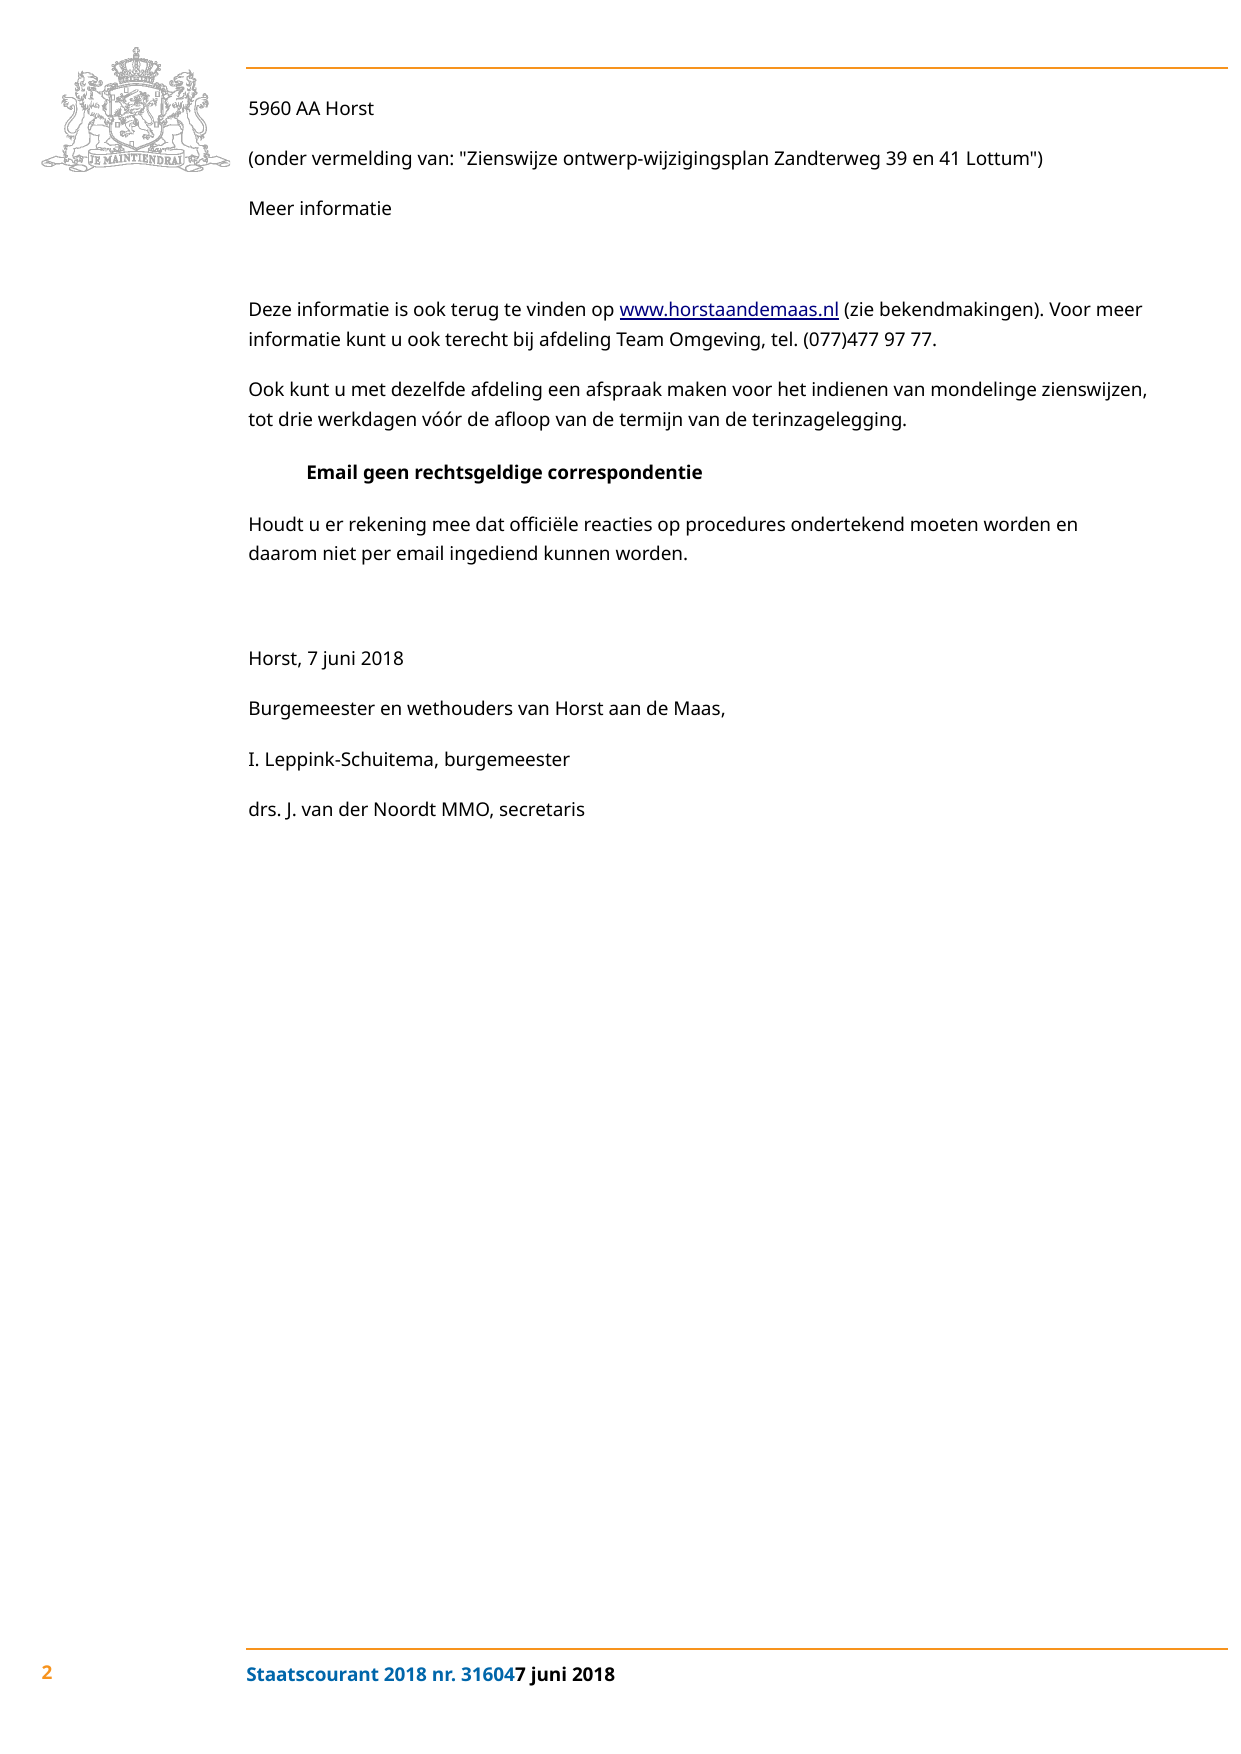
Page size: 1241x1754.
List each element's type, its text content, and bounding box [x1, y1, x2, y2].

text Burgemeester en wethouders van Horst aan de Maas, [248, 696, 1152, 721]
text Houdt u er rekening mee dat officiële reacties op procedures ondertekend moeten worden en daarom niet per email ingediend kunnen worden. [248, 511, 1152, 566]
text Deze informatie is ook terug te vinden op www.horstaandemaas.nl (zie bekendmakingen). Voor meer informatie kunt u ook terecht bij afdeling Team Omgeving, tel. (077)477 97 77. [248, 296, 1152, 352]
picture [41, 47, 231, 172]
text drs. J. van der Noordt MMO, secretaris [248, 796, 1152, 822]
text Email geen rechtsgeldige correspondentie [248, 456, 1152, 486]
text 5960 AA Horst [248, 95, 1152, 121]
text I. Leppink-Schuitema, burgemeester [248, 746, 1152, 772]
text Horst, 7 juni 2018 [248, 645, 1152, 671]
text Ook kunt u met dezelfde afdeling een afspraak maken voor het indienen van mondelinge zienswijzen, tot drie werkdagen vóór de afloop van de termijn van de terinzagelegging. [248, 376, 1152, 432]
text (onder vermelding van: "Zienswijze ontwerp-wijzigingsplan Zandterweg 39 en 41 Lottum") [248, 145, 1152, 171]
text Meer informatie [248, 196, 1152, 221]
